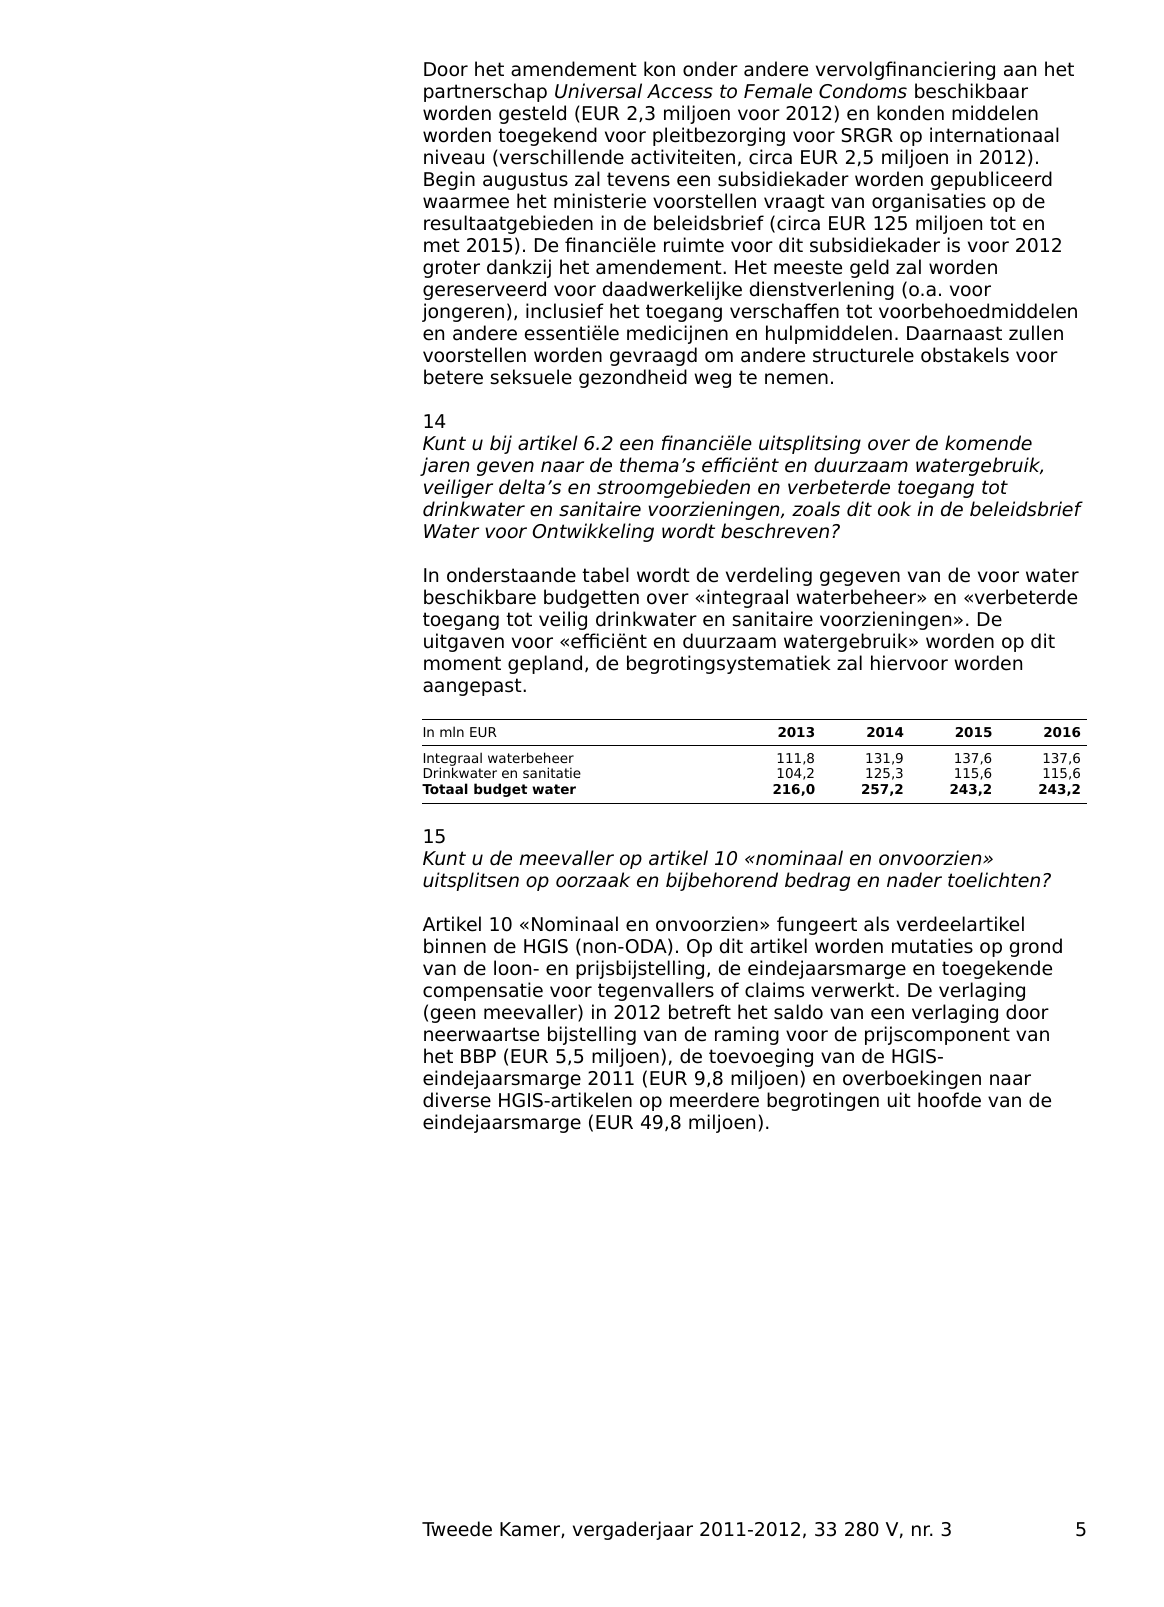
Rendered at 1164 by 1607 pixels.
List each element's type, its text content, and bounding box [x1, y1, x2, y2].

table_header In mln EUR [422, 720, 732, 745]
table_cell 111,8 [732, 746, 821, 766]
text Door het amendement kon onder andere vervolgfinanciering aan het partnerschap Universal Access to Female Condoms beschikbaar worden gesteld (EUR 2,3 miljoen voor 2012) en konden middelen worden toegekend voor pleitbezorging voor SRGR op internationaal niveau (verschillende activiteiten, circa EUR 2,5 miljoen in 2012). Begin augustus zal tevens een subsidiekader worden gepubliceerd waarmee het ministerie voorstellen vraagt van organisaties op de resultaatgebieden in de beleidsbrief (circa EUR 125 miljoen tot en met 2015). De financiële ruimte voor dit subsidiekader is voor 2012 groter dankzij het amendement. Het meeste geld zal worden gereserveerd voor daadwerkelijke dienstverlening (o.a. voor jongeren), inclusief het toegang verschaffen tot voorbehoedmiddelen en andere essentiële medicijnen en hulpmiddelen. Daarnaast zullen voorstellen worden gevraagd om andere structurele obstakels voor betere seksuele gezondheid weg te nemen. [422, 59, 1087, 389]
table_header 2013 [732, 720, 821, 745]
text 14 [422, 411, 1087, 433]
table_cell 137,6 [998, 746, 1087, 766]
text In onderstaande tabel wordt de verdeling gegeven van de voor water beschikbare budgetten over «integraal waterbeheer» en «verbeterde toegang tot veilig drinkwater en sanitaire voorzieningen». De uitgaven voor «efficiënt en duurzaam watergebruik» worden op dit moment gepland, de begrotingsystematiek zal hiervoor worden aangepast. [422, 565, 1087, 697]
table_header 2015 [910, 720, 998, 745]
table_cell 243,2 [910, 782, 998, 802]
table_cell Drinkwater en sanitatie [422, 766, 732, 782]
table_cell 125,3 [821, 766, 909, 782]
table_cell Totaal budget water [422, 782, 732, 802]
text Kunt u de meevaller op artikel 10 «nominaal en onvoorzien» uitsplitsen op oorzaak en bijbehorend bedrag en nader toelichten? [422, 848, 1087, 892]
text 15 [422, 826, 1087, 848]
text Kunt u bij artikel 6.2 een financiële uitsplitsing over de komende jaren geven naar de thema’s efficiënt en duurzaam watergebruik, veiliger delta’s en stroomgebieden en verbeterde toegang tot drinkwater en sanitaire voorzieningen, zoals dit ook in de beleidsbrief Water voor Ontwikkeling wordt beschreven? [422, 433, 1087, 543]
table_cell 257,2 [821, 782, 909, 802]
table_cell 243,2 [998, 782, 1087, 802]
table_header 2014 [821, 720, 909, 745]
table_cell 137,6 [910, 746, 998, 766]
text Artikel 10 «Nominaal en onvoorzien» fungeert als verdeelartikel binnen de HGIS (non-ODA). Op dit artikel worden mutaties op grond van de loon- en prijsbijstelling, de eindejaarsmarge en toegekende compensatie voor tegenvallers of claims verwerkt. De verlaging (geen meevaller) in 2012 betreft het saldo van een verlaging door neerwaartse bijstelling van de raming voor de prijscomponent van het BBP (EUR 5,5 miljoen), de toevoeging van de HGIS-eindejaarsmarge 2011 (EUR 9,8 miljoen) en overboekingen naar diverse HGIS-artikelen op meerdere begrotingen uit hoofde van de eindejaarsmarge (EUR 49,8 miljoen). [422, 914, 1087, 1134]
table_cell 104,2 [732, 766, 821, 782]
table_header 2016 [998, 720, 1087, 745]
table_cell Integraal waterbeheer [422, 746, 732, 766]
table_cell 115,6 [998, 766, 1087, 782]
table_cell 131,9 [821, 746, 909, 766]
table_cell 115,6 [910, 766, 998, 782]
table_cell 216,0 [732, 782, 821, 802]
